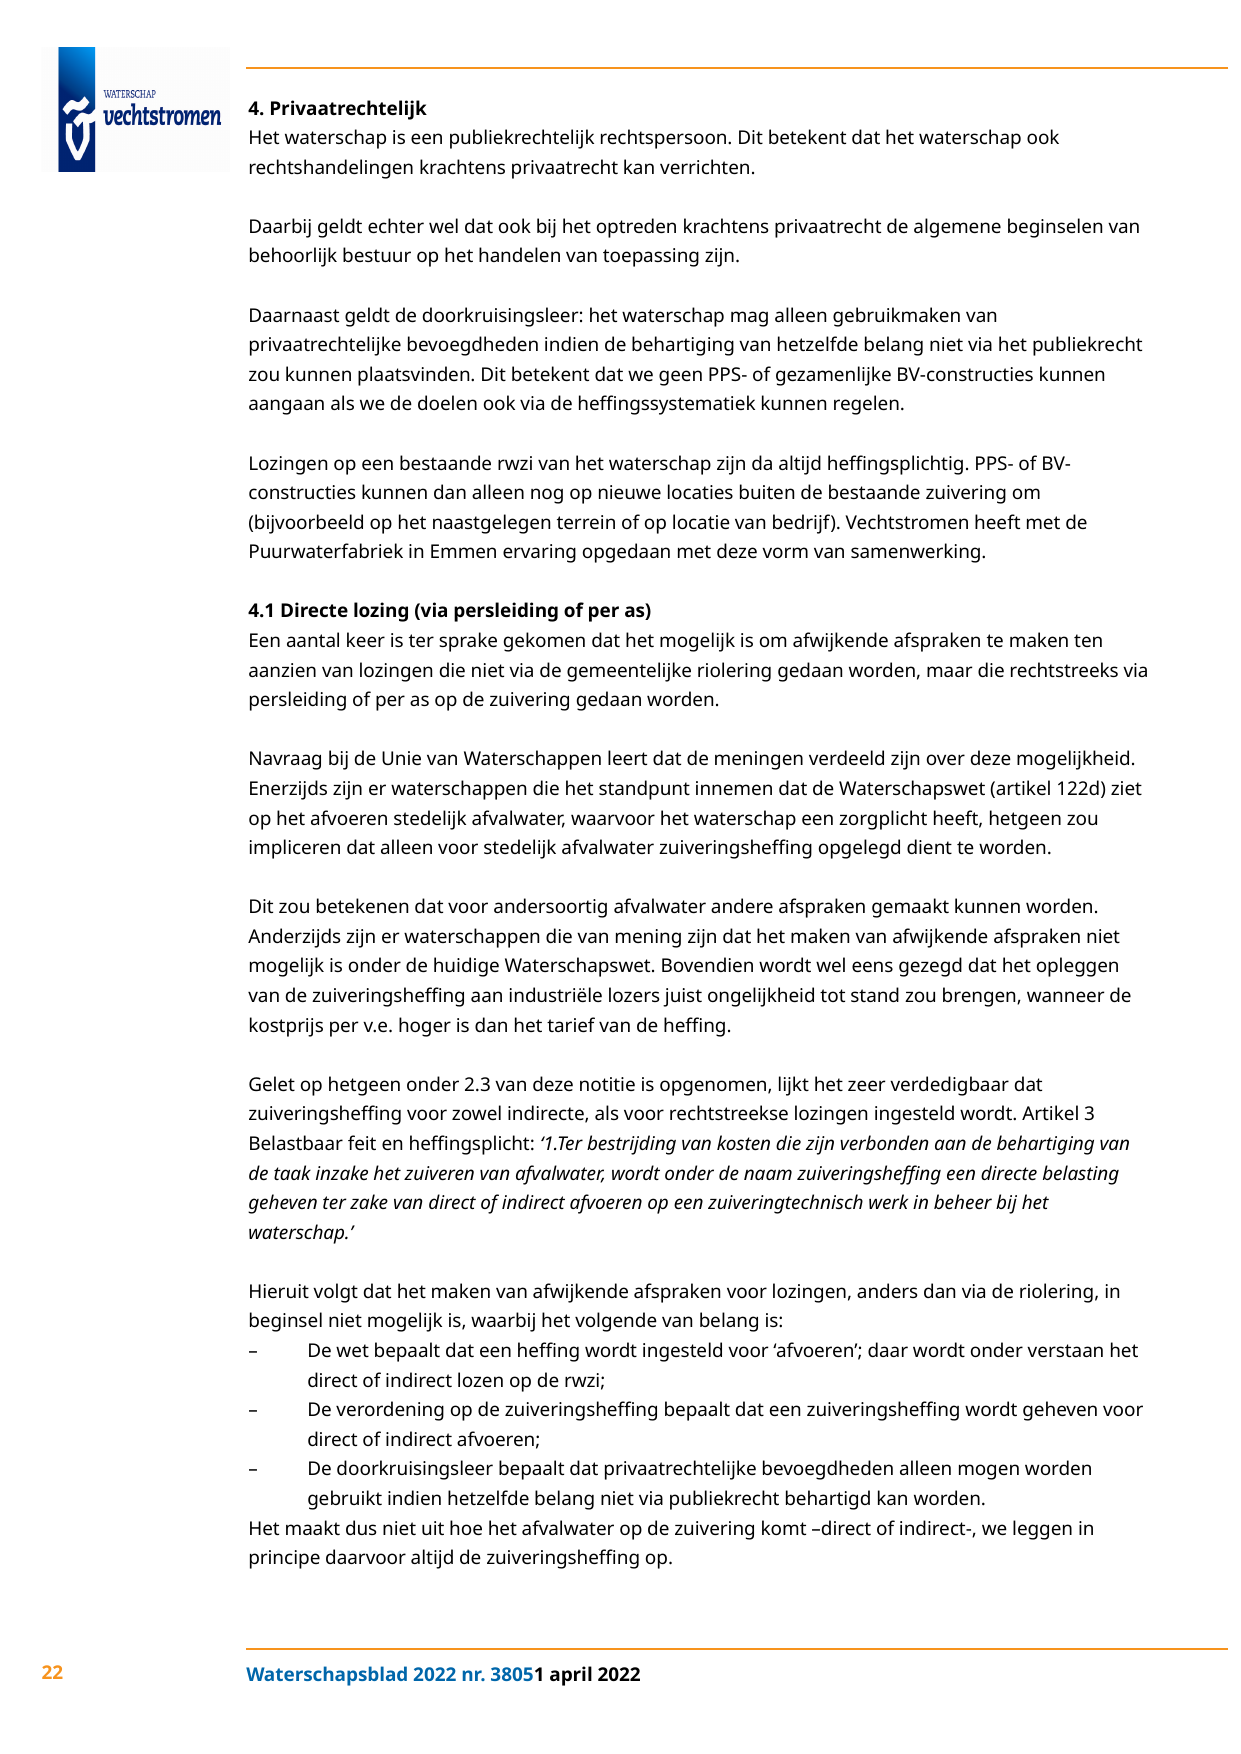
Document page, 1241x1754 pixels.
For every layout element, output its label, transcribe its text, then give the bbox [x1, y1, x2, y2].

text 4. Privaatrechtelijk [248, 95, 1152, 121]
text Lozingen op een bestaande rwzi van het waterschap zijn da altijd heffingsplichtig. PPS- of BV-constructies kunnen dan alleen nog op nieuwe locaties buiten de bestaande zuivering om (bijvoorbeeld op het naastgelegen terrein of op locatie van bedrijf). Vechtstromen heeft met de Puurwaterfabriek in Emmen ervaring opgedaan met deze vorm van samenwerking. [248, 450, 1152, 564]
text Navraag bij de Unie van Waterschappen leert dat de meningen verdeeld zijn over deze mogelijkheid. Enerzijds zijn er waterschappen die het standpunt innemen dat de Waterschapswet (artikel 122d) ziet op het afvoeren stedelijk afvalwater, waarvoor het waterschap een zorgplicht heeft, hetgeen zou impliceren dat alleen voor stedelijk afvalwater zuiveringsheffing opgelegd dient te worden. [248, 746, 1152, 860]
text Gelet op hetgeen onder 2.3 van deze notitie is opgenomen, lijkt het zeer verdedigbaar dat zuiveringsheffing voor zowel indirecte, als voor rechtstreekse lozingen ingesteld wordt. Artikel 3 Belastbaar feit en heffingsplicht: ‘1.Ter bestrijding van kosten die zijn verbonden aan de behartiging van de taak inzake het zuiveren van afvalwater, wordt onder de naam zuiveringsheffing een directe belasting geheven ter zake van direct of indirect afvoeren op een zuiveringtechnisch werk in beheer bij het waterschap.’ [248, 1071, 1152, 1245]
text Dit zou betekenen dat voor andersoortig afvalwater andere afspraken gemaakt kunnen worden. Anderzijds zijn er waterschappen die van mening zijn dat het maken van afwijkende afspraken niet mogelijk is onder de huidige Waterschapswet. Bovendien wordt wel eens gezegd dat het opleggen van de zuiveringsheffing aan industriële lozers juist ongelijkheid tot stand zou brengen, wanneer de kostprijs per v.e. hoger is dan het tarief van de heffing. [248, 893, 1152, 1038]
text Een aantal keer is ter sprake gekomen dat het mogelijk is om afwijkende afspraken te maken ten aanzien van lozingen die niet via de gemeentelijke riolering gedaan worden, maar die rechtstreeks via persleiding of per as op de zuivering gedaan worden. [248, 627, 1152, 712]
list De wet bepaalt dat een heffing wordt ingesteld voor ‘afvoeren’; daar wordt onder verstaan het direct of indirect lozen op de rwzi; [248, 1337, 1152, 1393]
list De doorkruisingsleer bepaalt dat privaatrechtelijke bevoegdheden alleen mogen worden gebruikt indien hetzelfde belang niet via publiekrecht behartigd kan worden. [248, 1456, 1152, 1511]
text Daarbij geldt echter wel dat ook bij het optreden krachtens privaatrecht de algemene beginselen van behoorlijk bestuur op het handelen van toepassing zijn. [248, 213, 1152, 268]
text 4.1 Directe lozing (via persleiding of per as) [248, 598, 1152, 623]
text Hieruit volgt dat het maken van afwijkende afspraken voor lozingen, anders dan via de riolering, in beginsel niet mogelijk is, waarbij het volgende van belang is: [248, 1278, 1152, 1333]
text Daarnaast geldt de doorkruisingsleer: het waterschap mag alleen gebruikmaken van privaatrechtelijke bevoegdheden indien de behartiging van hetzelfde belang niet via het publiekrecht zou kunnen plaatsvinden. Dit betekent dat we geen PPS- of gezamenlijke BV-constructies kunnen aangaan als we de doelen ook via de heffingssystematiek kunnen regelen. [248, 302, 1152, 416]
text Het waterschap is een publiekrechtelijk rechtspersoon. Dit betekent dat het waterschap ook rechtshandelingen krachtens privaatrecht kan verrichten. [248, 124, 1152, 180]
text Het maakt dus niet uit hoe het afvalwater op de zuivering komt –direct of indirect-, we leggen in principe daarvoor altijd de zuiveringsheffing op. [248, 1515, 1152, 1570]
picture [41, 47, 231, 172]
list De verordening op de zuiveringsheffing bepaalt dat een zuiveringsheffing wordt geheven voor direct of indirect afvoeren; [248, 1396, 1152, 1452]
